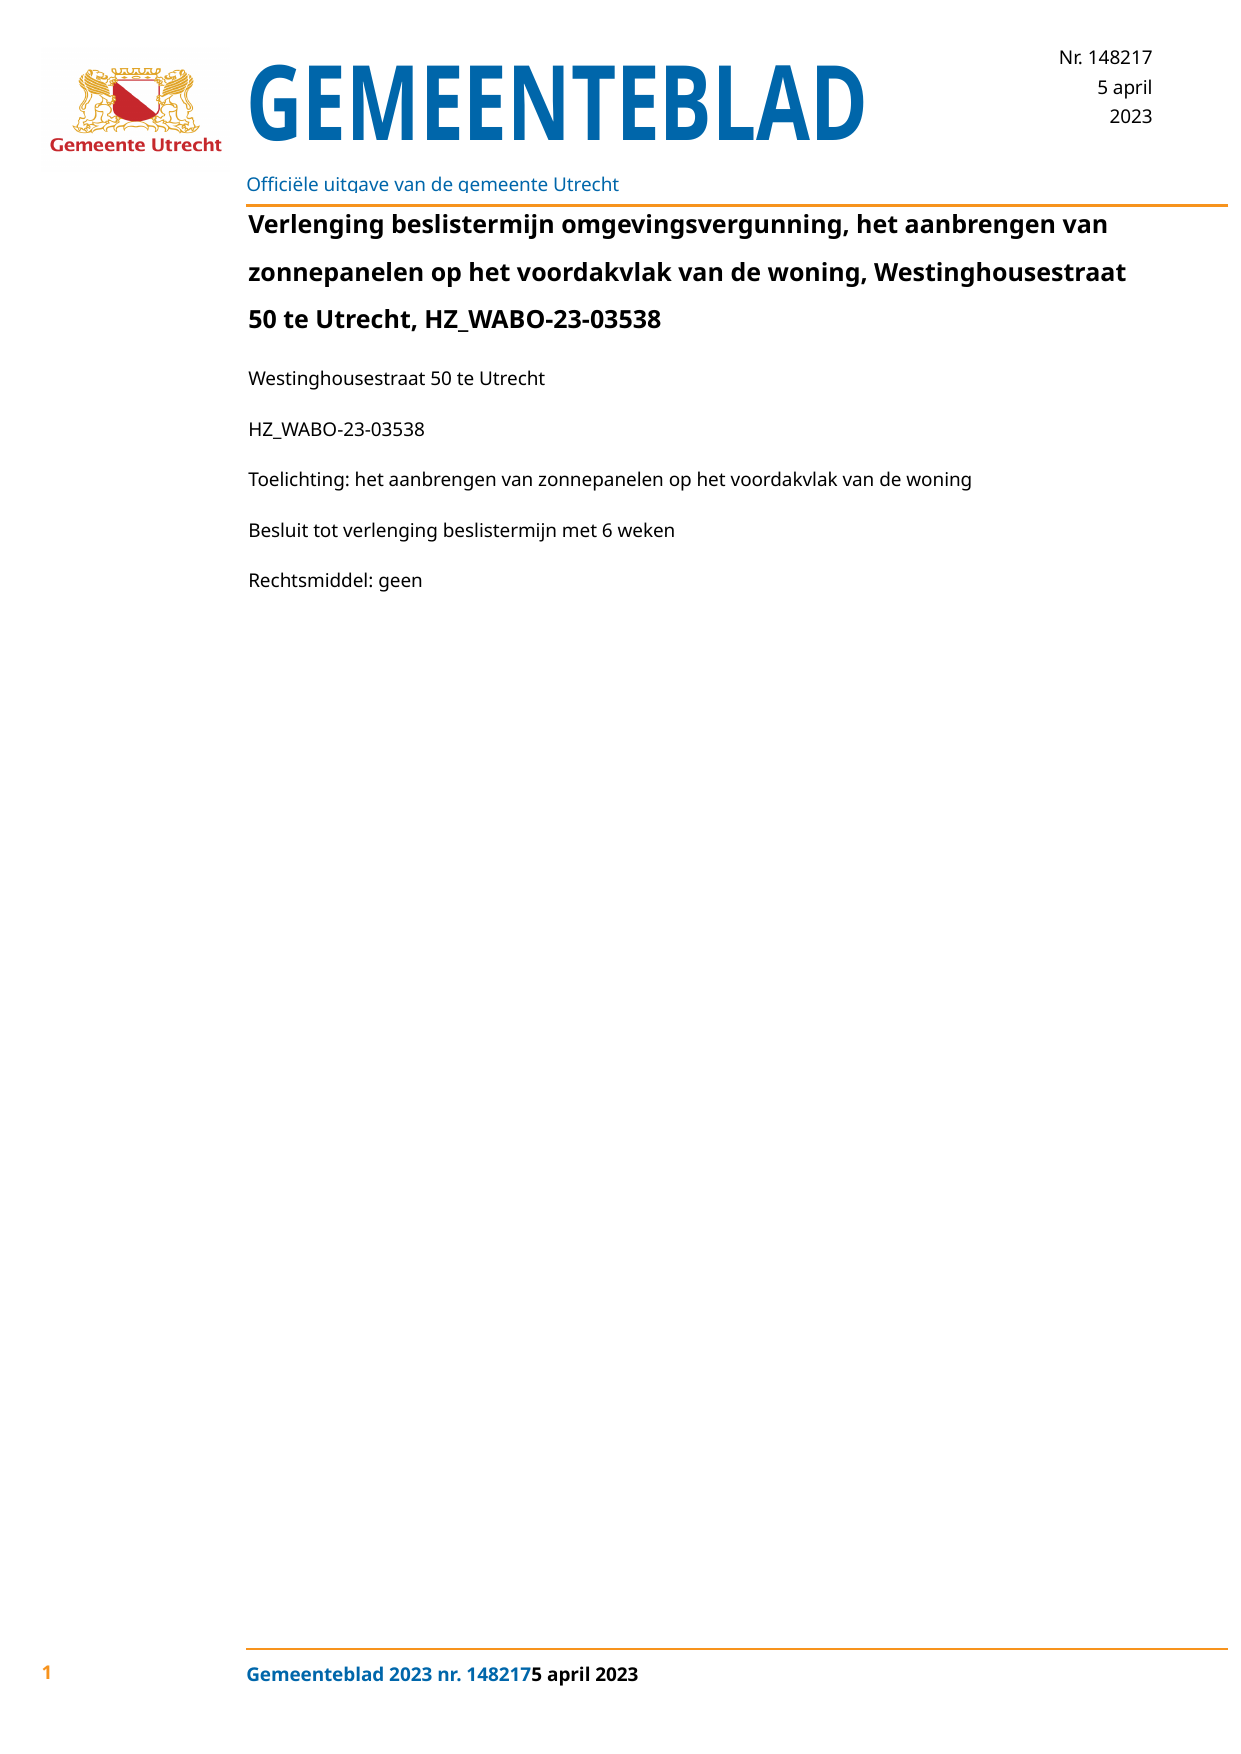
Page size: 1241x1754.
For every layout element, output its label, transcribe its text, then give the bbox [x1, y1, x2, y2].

text Verlenging beslistermijn omgevingsvergunning, het aanbrengen van zonnepanelen op het voordakvlak van de woning, Westinghousestraat 50 te Utrecht, HZ_WABO-23-03538 [248, 207, 1152, 336]
text Westinghousestraat 50 te Utrecht [248, 366, 1152, 391]
picture [41, 47, 231, 172]
text HZ_WABO-23-03538 [248, 416, 1152, 442]
text Toelichting: het aanbrengen van zonnepanelen op het voordakvlak van de woning [248, 466, 1152, 492]
text Besluit tot verlenging beslistermijn met 6 weken [248, 517, 1152, 542]
text Rechtsmiddel: geen [248, 567, 1152, 593]
